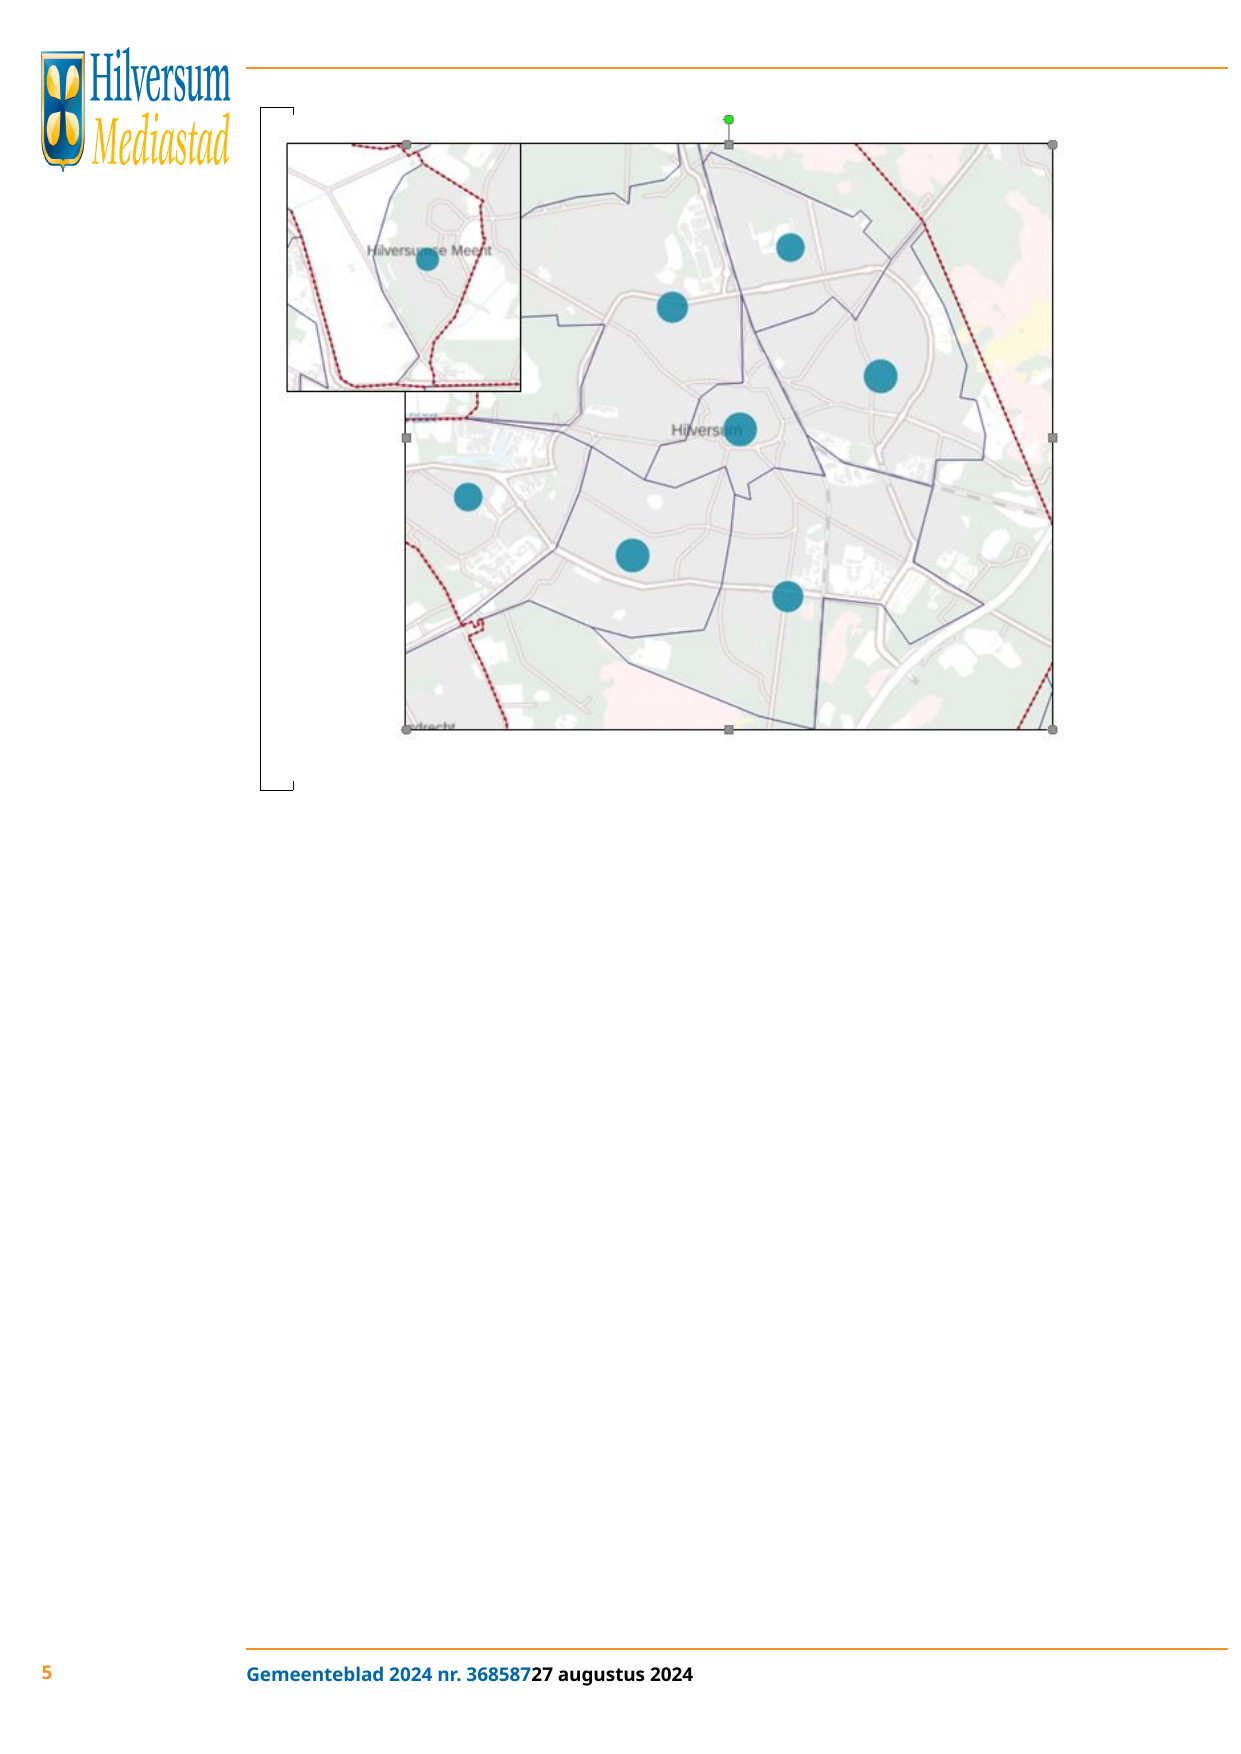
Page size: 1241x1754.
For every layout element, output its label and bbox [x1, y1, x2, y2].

picture [41, 47, 231, 172]
picture [268, 115, 1096, 781]
